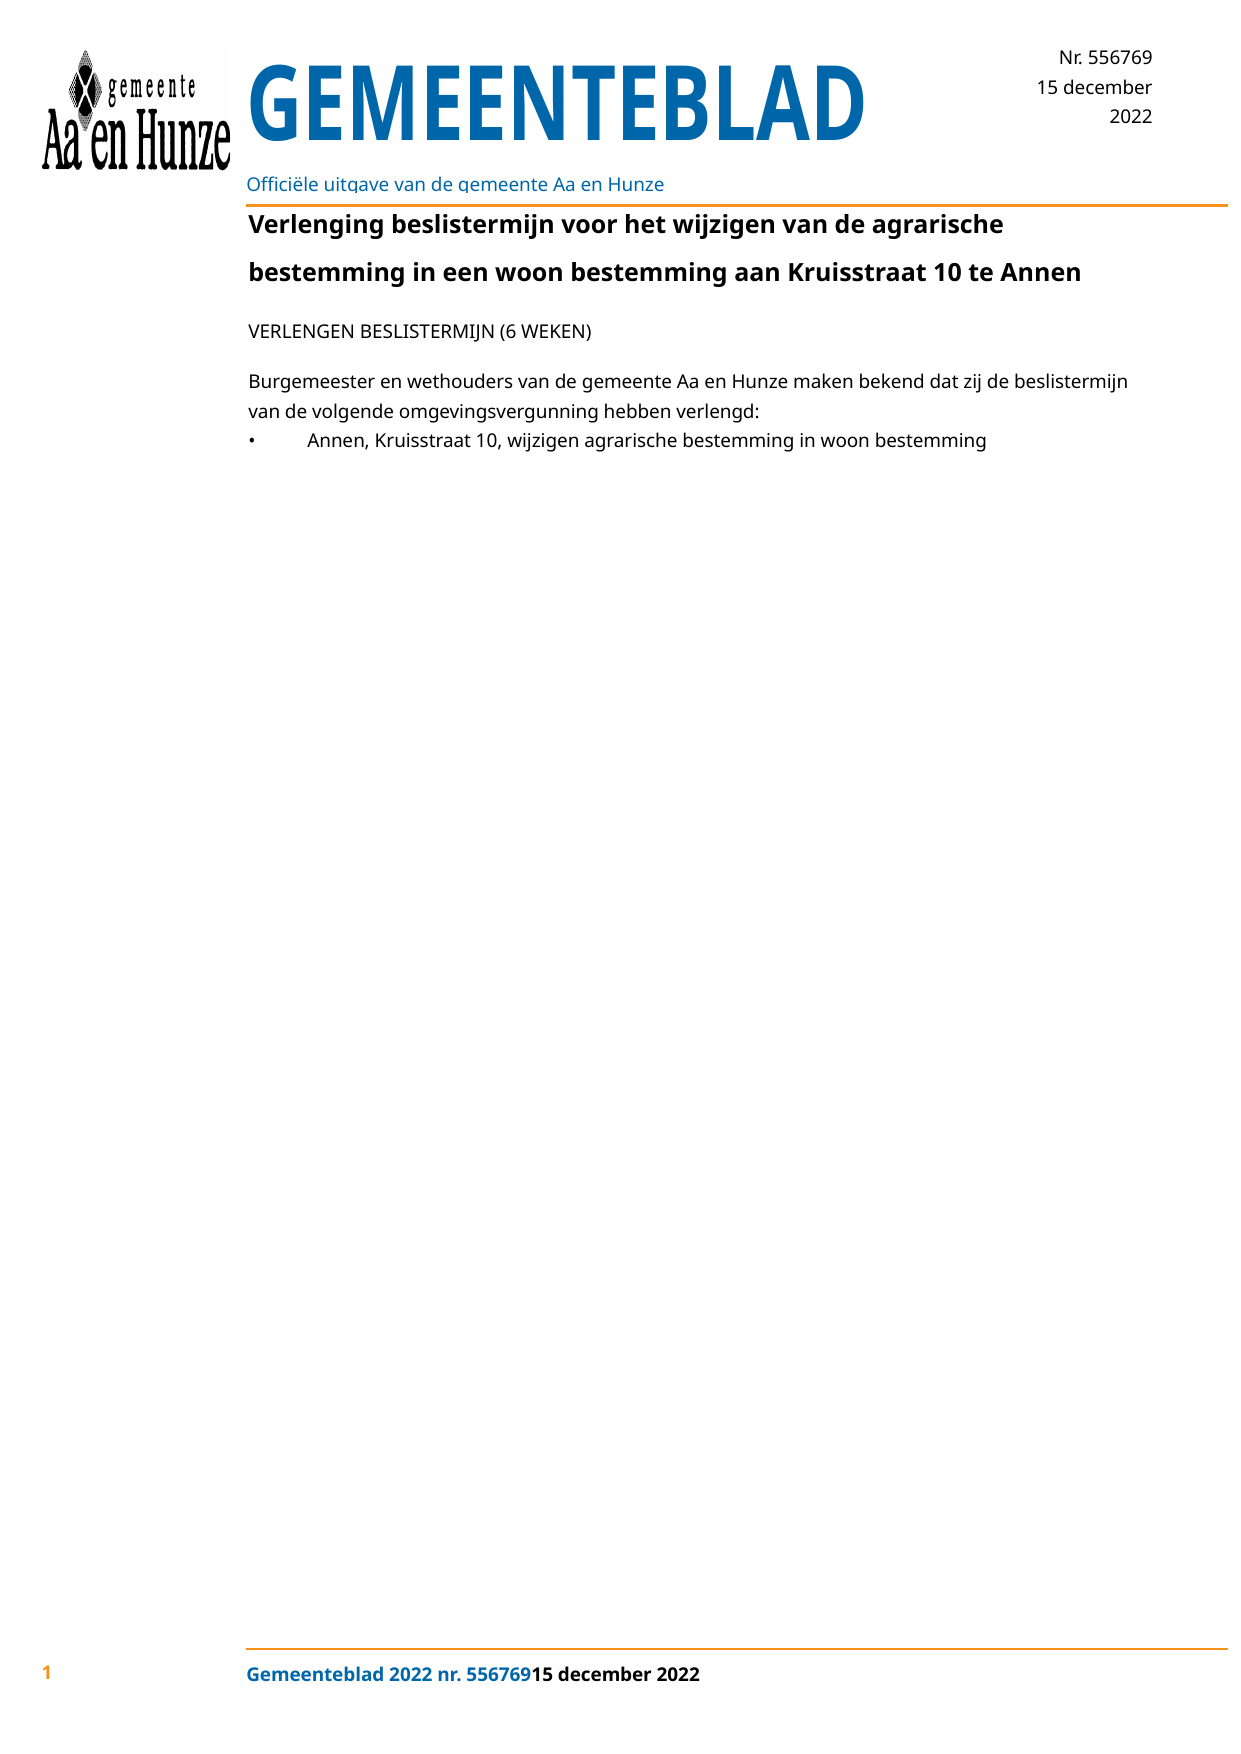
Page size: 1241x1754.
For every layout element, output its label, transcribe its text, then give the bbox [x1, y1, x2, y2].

text VERLENGEN BESLISTERMIJN (6 WEKEN) [248, 318, 1152, 344]
text Verlenging beslistermijn voor het wijzigen van de agrarische bestemming in een woon bestemming aan Kruisstraat 10 te Annen [248, 207, 1152, 288]
list Annen, Kruisstraat 10, wijzigen agrarische bestemming in woon bestemming [248, 427, 1152, 453]
text Burgemeester en wethouders van de gemeente Aa en Hunze maken bekend dat zij de beslistermijn van de volgende omgevingsvergunning hebben verlengd: [248, 368, 1152, 424]
picture [41, 47, 231, 172]
